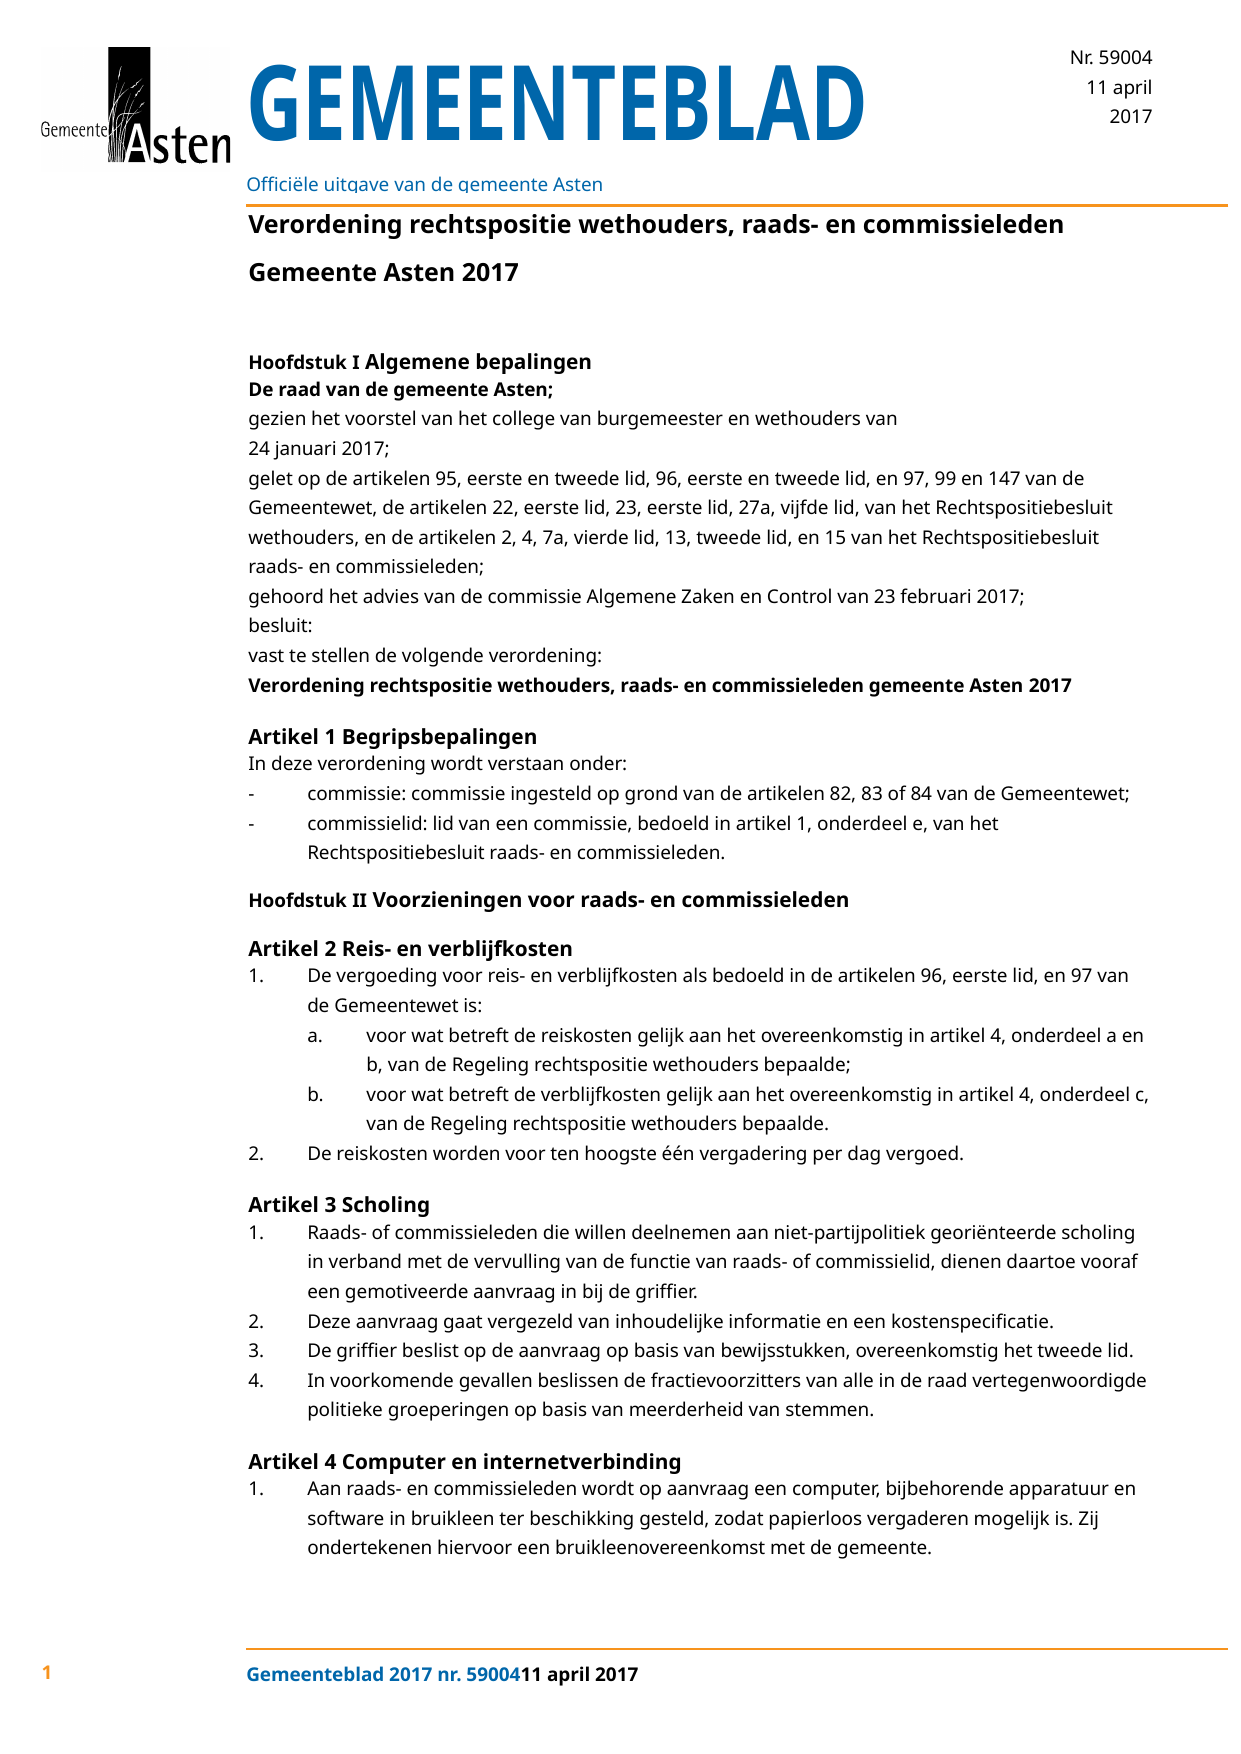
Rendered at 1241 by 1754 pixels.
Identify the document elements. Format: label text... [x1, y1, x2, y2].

text Verordening rechtspositie wethouders, raads- en commissieleden Gemeente Asten 2017 [248, 207, 1152, 288]
text gezien het voorstel van het college van burgemeester en wethouders van [248, 406, 1152, 431]
list voor wat betreft de verblijfkosten gelijk aan het overeenkomstig in artikel 4, onderdeel c, van de Regeling rechtspositie wethouders bepaalde. [307, 1081, 1152, 1136]
text In deze verordening wordt verstaan onder: [248, 751, 1152, 776]
list In voorkomende gevallen beslissen de fractievoorzitters van alle in de raad vertegenwoordigde politieke groeperingen op basis van meerderheid van stemmen. [248, 1367, 1152, 1422]
list De vergoeding voor reis- en verblijfkosten als bedoeld in de artikelen 96, eerste lid, en 97 van de Gemeentewet is: [248, 963, 1152, 1018]
list commissielid: lid van een commissie, bedoeld in artikel 1, onderdeel e, van het Rechtspositiebesluit raads- en commissieleden. [248, 810, 1152, 865]
text besluit: [248, 613, 1152, 638]
list commissie: commissie ingesteld op grond van de artikelen 82, 83 of 84 van de Gemeentewet; [248, 780, 1152, 806]
list Raads- of commissieleden die willen deelnemen aan niet-partijpolitiek georiënteerde scholing in verband met de vervulling van de functie van raads- of commissielid, dienen daartoe vooraf [248, 1219, 1152, 1274]
list De griffier beslist op de aanvraag op basis van bewijsstukken, overeenkomstig het tweede lid. [248, 1337, 1152, 1363]
list Aan raads- en commissieleden wordt op aanvraag een computer, bijbehorende apparatuur en software in bruikleen ter beschikking gesteld, zodat papierloos vergaderen mogelijk is. Zij ondertekenen hiervoor een bruikleenovereenkomst met de gemeente. [248, 1475, 1152, 1560]
text 24 januari 2017; [248, 435, 1152, 461]
text Verordening rechtspositie wethouders, raads- en commissieleden gemeente Asten 2017 [248, 672, 1152, 697]
list De reiskosten worden voor ten hoogste één vergadering per dag vergoed. [248, 1140, 1152, 1166]
text Hoofdstuk II Voorzieningen voor raads- en commissieleden [248, 885, 1152, 913]
list Deze aanvraag gaat vergezeld van inhoudelijke informatie en een kostenspecificatie. [248, 1308, 1152, 1333]
list een gemotiveerde aanvraag in bij de griffier. [248, 1278, 1152, 1304]
text vast te stellen de volgende verordening: [248, 642, 1152, 668]
text gelet op de artikelen 95, eerste en tweede lid, 96, eerste en tweede lid, en 97, 99 en 147 van de Gemeentewet, de artikelen 22, eerste lid, 23, eerste lid, 27a, vijfde lid, van het Rechtspositiebesluit wethouders, en de artikelen 2, 4, 7a, vierde lid, 13, tweede lid, en 15 van het Rechtspositiebesluit raads- en commissieleden; [248, 465, 1152, 579]
text Artikel 4 Computer en internetverbinding [248, 1447, 1152, 1475]
list voor wat betreft de reiskosten gelijk aan het overeenkomstig in artikel 4, onderdeel a en b, van de Regeling rechtspositie wethouders bepaalde; [307, 1022, 1152, 1077]
text Artikel 3 Scholing [248, 1191, 1152, 1219]
text gehoord het advies van de commissie Algemene Zaken en Control van 23 februari 2017; [248, 583, 1152, 609]
text Artikel 1 Begripsbepalingen [248, 722, 1152, 751]
text Hoofdstuk I Algemene bepalingen [248, 347, 1152, 376]
text De raad van de gemeente Asten; [248, 376, 1152, 402]
text Artikel 2 Reis- en verblijfkosten [248, 934, 1152, 963]
picture [41, 47, 231, 172]
